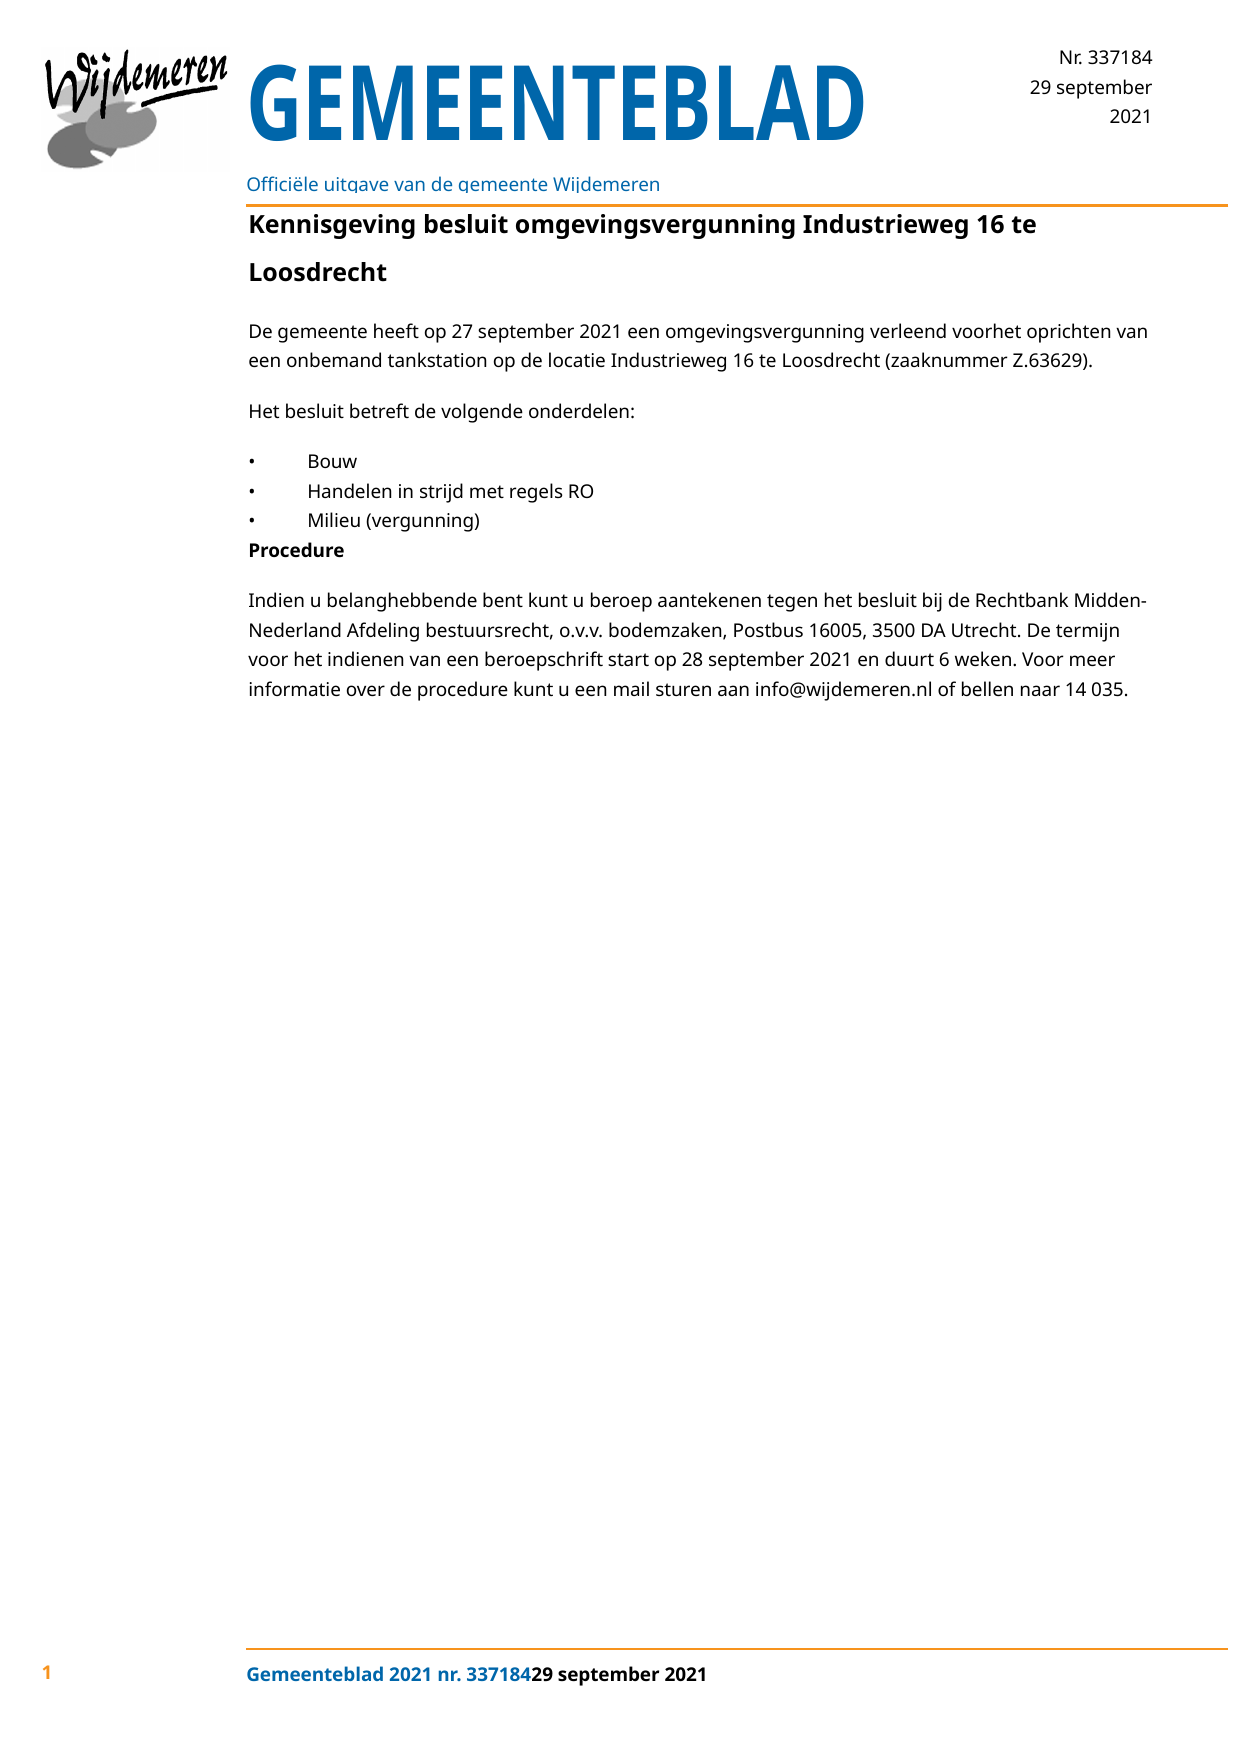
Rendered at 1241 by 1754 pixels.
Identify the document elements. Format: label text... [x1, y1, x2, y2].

text Procedure [248, 537, 1152, 563]
list Bouw [248, 448, 1152, 474]
picture [41, 47, 231, 172]
list Handelen in strijd met regels RO [248, 478, 1152, 504]
list Milieu (vergunning) [248, 507, 1152, 533]
text Kennisgeving besluit omgevingsvergunning Industrieweg 16 te Loosdrecht [248, 207, 1152, 288]
text De gemeente heeft op 27 september 2021 een omgevingsvergunning verleend voorhet oprichten van een onbemand tankstation op de locatie Industrieweg 16 te Loosdrecht (zaaknummer Z.63629). [248, 318, 1152, 373]
text Het besluit betreft de volgende onderdelen: [248, 398, 1152, 424]
text Indien u belanghebbende bent kunt u beroep aantekenen tegen het besluit bij de Rechtbank Midden-Nederland Afdeling bestuursrecht, o.v.v. bodemzaken, Postbus 16005, 3500 DA Utrecht. De termijn voor het indienen van een beroepschrift start op 28 september 2021 en duurt 6 weken. Voor meer informatie over de procedure kunt u een mail sturen aan info@wijdemeren.nl of bellen naar 14 035. [248, 587, 1152, 702]
